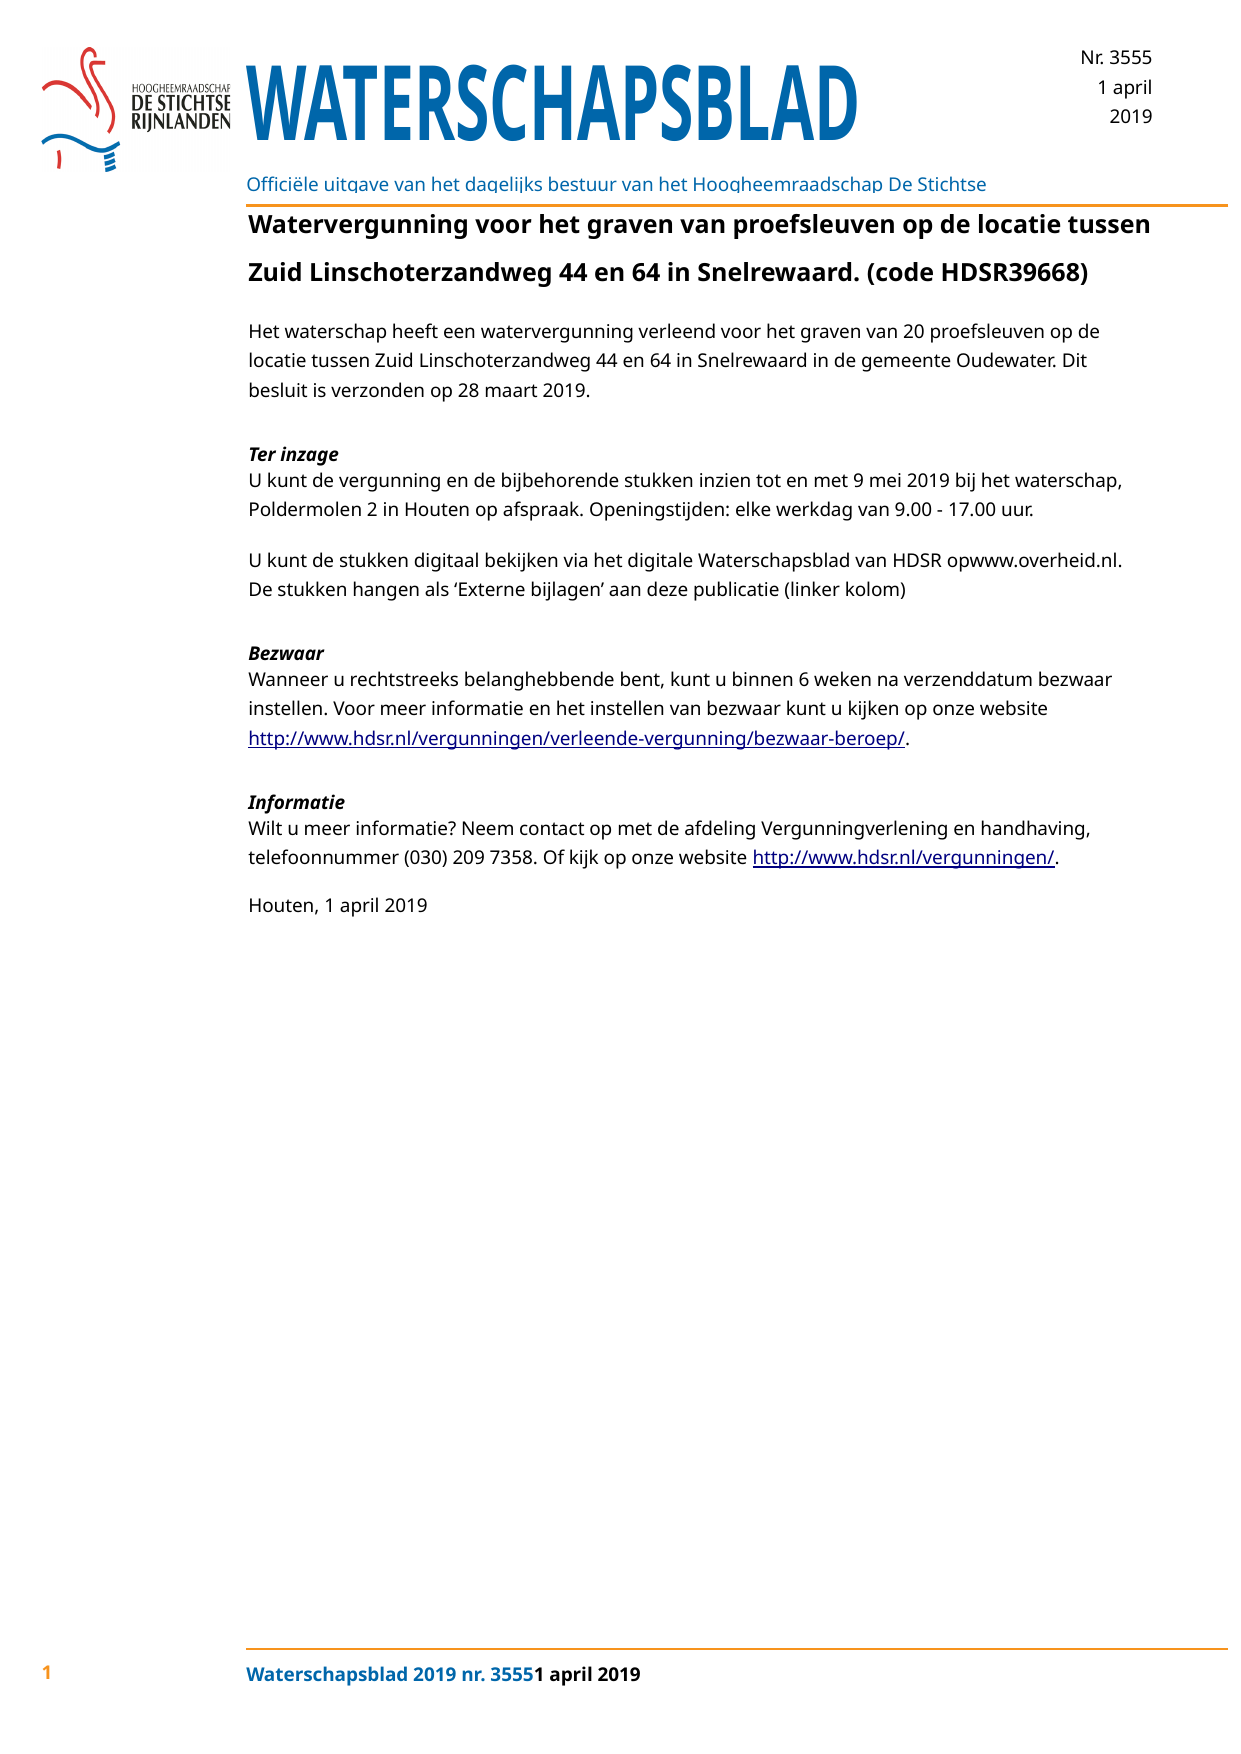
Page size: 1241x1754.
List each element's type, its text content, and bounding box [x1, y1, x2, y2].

text Wilt u meer informatie? Neem contact op met de afdeling Vergunningverlening en handhaving, telefoonnummer (030) 209 7358. Of kijk op onze website http://www.hdsr.nl/vergunningen/. [248, 815, 1152, 870]
text Houten, 1 april 2019 [248, 892, 1152, 918]
text U kunt de vergunning en de bijbehorende stukken inzien tot en met 9 mei 2019 bij het waterschap, Poldermolen 2 in Houten op afspraak. Openingstijden: elke werkdag van 9.00 - 17.00 uur. [248, 467, 1152, 522]
text Ter inzage [248, 441, 1152, 467]
text U kunt de stukken digitaal bekijken via het digitale Waterschapsblad van HDSR opwww.overheid.nl. De stukken hangen als ‘Externe bijlagen’ aan deze publicatie (linker kolom) [248, 547, 1152, 602]
text Informatie [248, 789, 1152, 815]
text Wanneer u rechtstreeks belanghebbende bent, kunt u binnen 6 weken na verzenddatum bezwaar instellen. Voor meer informatie en het instellen van bezwaar kunt u kijken op onze website http://www.hdsr.nl/vergunningen/verleende-vergunning/bezwaar-beroep/. [248, 666, 1152, 751]
text Bezwaar [248, 640, 1152, 666]
picture [41, 47, 231, 172]
text Het waterschap heeft een watervergunning verleend voor het graven van 20 proefsleuven op de locatie tussen Zuid Linschoterzandweg 44 en 64 in Snelrewaard in de gemeente Oudewater. Dit besluit is verzonden op 28 maart 2019. [248, 318, 1152, 403]
text Watervergunning voor het graven van proefsleuven op de locatie tussen Zuid Linschoterzandweg 44 en 64 in Snelrewaard. (code HDSR39668) [248, 207, 1152, 288]
